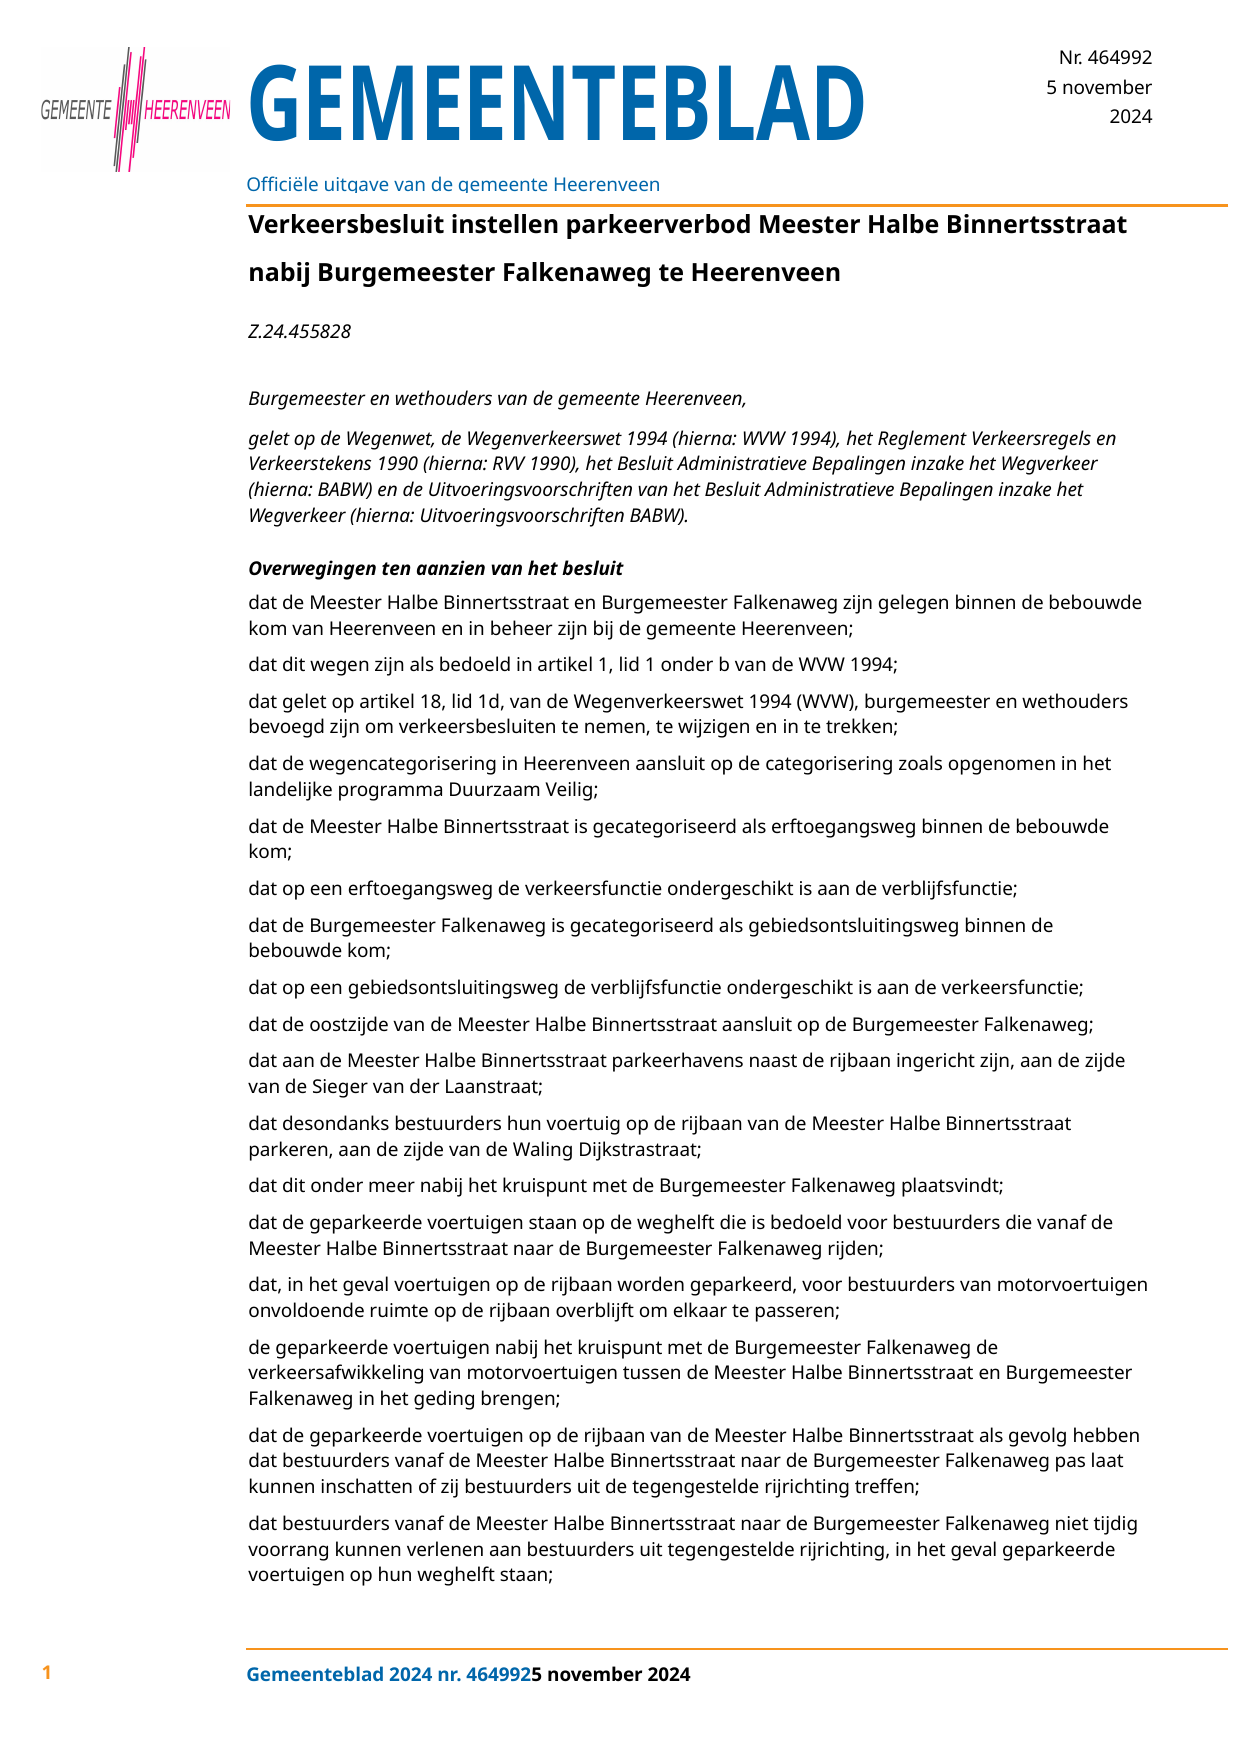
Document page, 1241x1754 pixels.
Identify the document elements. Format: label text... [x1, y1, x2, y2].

text dat de Meester Halbe Binnertsstraat is gecategoriseerd als erftoegangsweg binnen de bebouwde kom; [248, 813, 1152, 864]
text Z.24.455828 [248, 318, 1152, 344]
text gelet op de Wegenwet, de Wegenverkeerswet 1994 (hierna: WVW 1994), het Reglement Verkeersregels en Verkeerstekens 1990 (hierna: RVV 1990), het Besluit Administratieve Bepalingen inzake het Wegverkeer (hierna: BABW) en de Uitvoeringsvoorschriften van het Besluit Administratieve Bepalingen inzake het Wegverkeer (hierna: Uitvoeringsvoorschriften BABW). [248, 425, 1152, 528]
text dat de geparkeerde voertuigen staan op de weghelft die is bedoeld voor bestuurders die vanaf de Meester Halbe Binnertsstraat naar de Burgemeester Falkenaweg rijden; [248, 1209, 1152, 1261]
text dat dit onder meer nabij het kruispunt met de Burgemeester Falkenaweg plaatsvindt; [248, 1172, 1152, 1198]
text dat gelet op artikel 18, lid 1d, van de Wegenverkeerswet 1994 (WVW), burgemeester en wethouders bevoegd zijn om verkeersbesluiten te nemen, te wijzigen en in te trekken; [248, 688, 1152, 739]
text dat bestuurders vanaf de Meester Halbe Binnertsstraat naar de Burgemeester Falkenaweg niet tijdig voorrang kunnen verlenen aan bestuurders uit tegengestelde rijrichting, in het geval geparkeerde voertuigen op hun weghelft staan; [248, 1510, 1152, 1587]
text dat dit wegen zijn als bedoeld in artikel 1, lid 1 onder b van de WVW 1994; [248, 651, 1152, 677]
text dat aan de Meester Halbe Binnertsstraat parkeerhavens naast de rijbaan ingericht zijn, aan de zijde van de Sieger van der Laanstraat; [248, 1048, 1152, 1099]
text dat de geparkeerde voertuigen op de rijbaan van de Meester Halbe Binnertsstraat als gevolg hebben dat bestuurders vanaf de Meester Halbe Binnertsstraat naar de Burgemeester Falkenaweg pas laat kunnen inschatten of zij bestuurders uit de tegengestelde rijrichting treffen; [248, 1422, 1152, 1499]
text dat op een erftoegangsweg de verkeersfunctie ondergeschikt is aan de verblijfsfunctie; [248, 875, 1152, 901]
text dat de Meester Halbe Binnertsstraat en Burgemeester Falkenaweg zijn gelegen binnen de bebouwde kom van Heerenveen en in beheer zijn bij de gemeente Heerenveen; [248, 589, 1152, 640]
text Overwegingen ten aanzien van het besluit [248, 555, 1152, 581]
text dat desondanks bestuurders hun voertuig op de rijbaan van de Meester Halbe Binnertsstraat parkeren, aan de zijde van de Waling Dijkstrastraat; [248, 1110, 1152, 1161]
text dat de oostzijde van de Meester Halbe Binnertsstraat aansluit op de Burgemeester Falkenaweg; [248, 1011, 1152, 1037]
text Verkeersbesluit instellen parkeerverbod Meester Halbe Binnertsstraat nabij Burgemeester Falkenaweg te Heerenveen [248, 207, 1152, 288]
text Burgemeester en wethouders van de gemeente Heerenveen, [248, 386, 1152, 411]
text dat, in het geval voertuigen op de rijbaan worden geparkeerd, voor bestuurders van motorvoertuigen onvoldoende ruimte op de rijbaan overblijft om elkaar te passeren; [248, 1271, 1152, 1323]
text de geparkeerde voertuigen nabij het kruispunt met de Burgemeester Falkenaweg de verkeersafwikkeling van motorvoertuigen tussen de Meester Halbe Binnertsstraat en Burgemeester Falkenaweg in het geding brengen; [248, 1334, 1152, 1411]
text dat de wegencategorisering in Heerenveen aansluit op de categorisering zoals opgenomen in het landelijke programma Duurzaam Veilig; [248, 750, 1152, 802]
text dat de Burgemeester Falkenaweg is gecategoriseerd als gebiedsontsluitingsweg binnen de bebouwde kom; [248, 912, 1152, 963]
text dat op een gebiedsontsluitingsweg de verblijfsfunctie ondergeschikt is aan de verkeersfunctie; [248, 974, 1152, 1000]
picture [41, 47, 231, 172]
